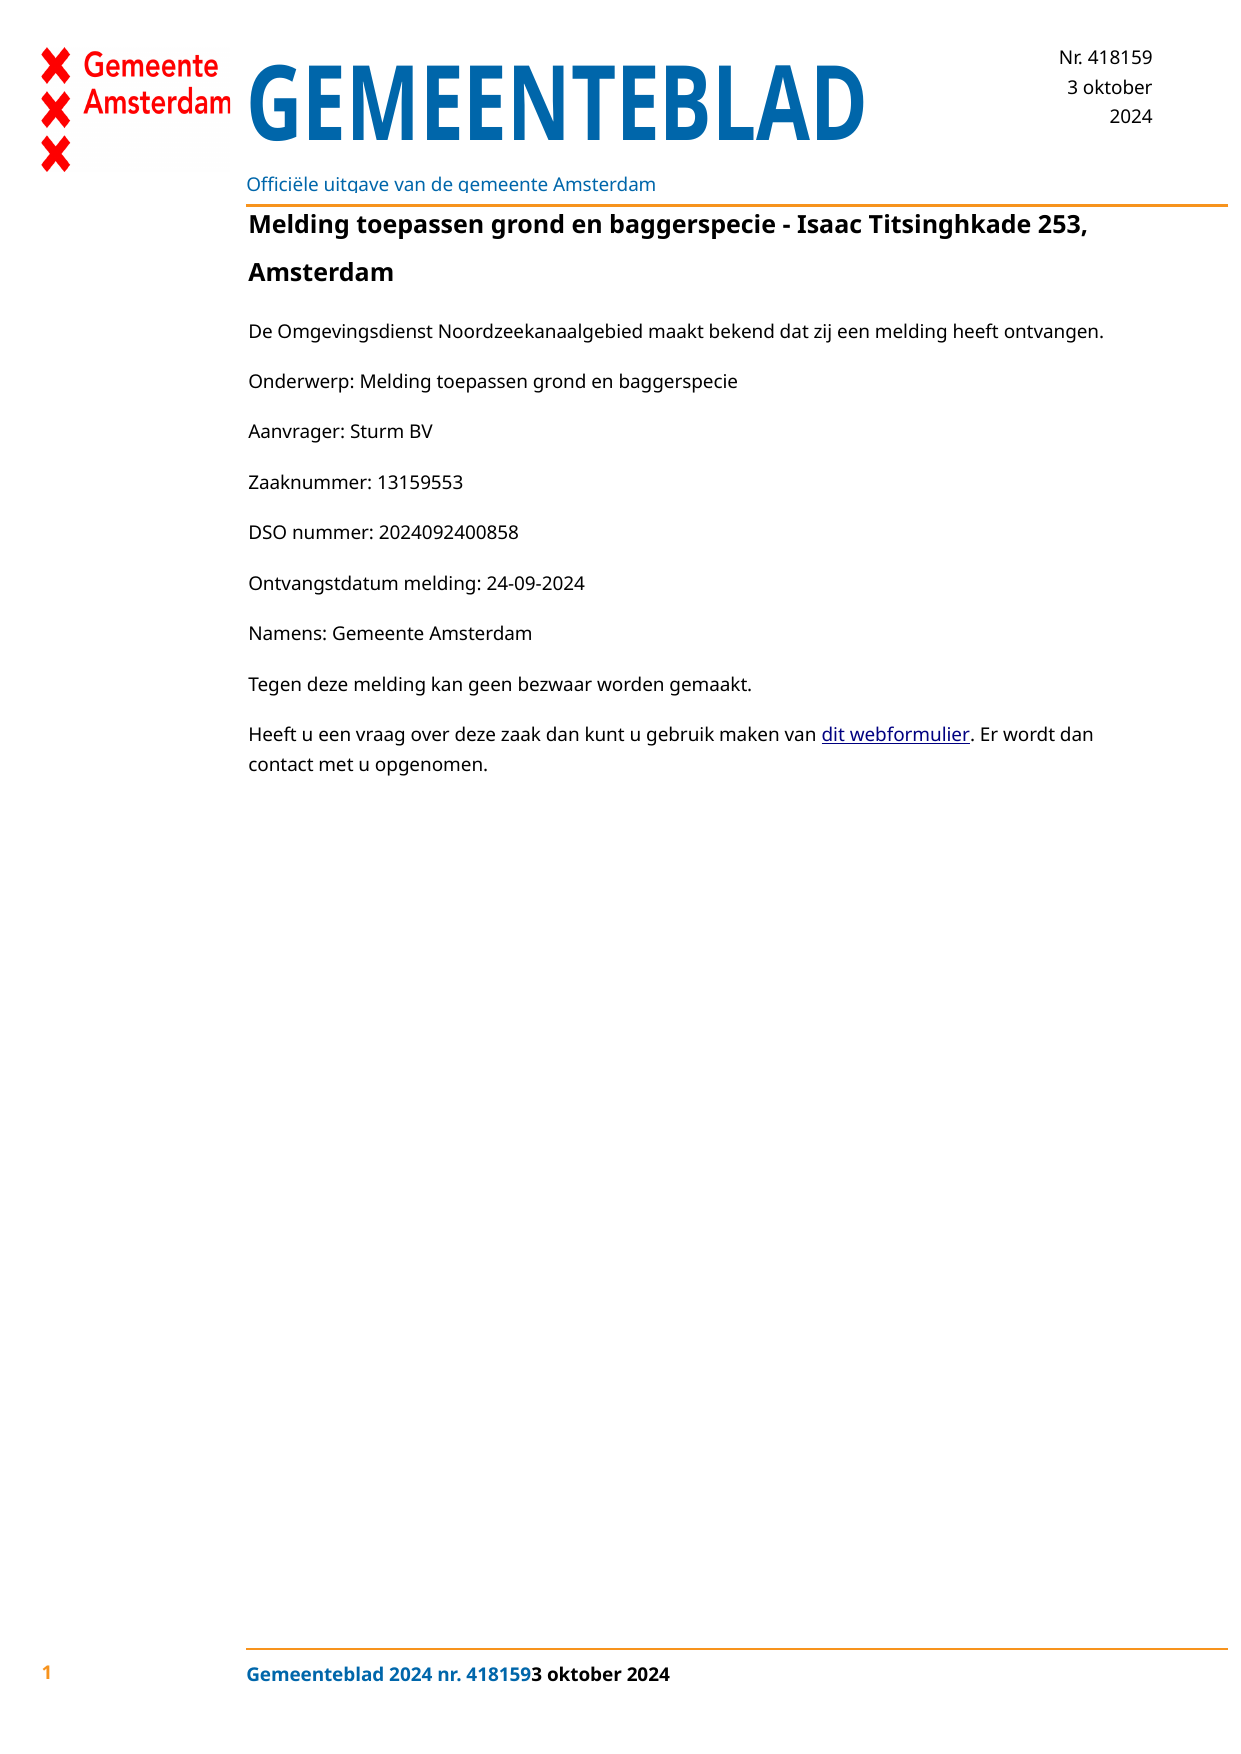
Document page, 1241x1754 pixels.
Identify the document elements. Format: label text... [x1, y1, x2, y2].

text Melding toepassen grond en baggerspecie - Isaac Titsinghkade 253, Amsterdam [248, 207, 1152, 288]
text Onderwerp: Melding toepassen grond en baggerspecie [248, 368, 1152, 394]
text Ontvangstdatum melding: 24-09-2024 [248, 570, 1152, 596]
text De Omgevingsdienst Noordzeekanaalgebied maakt bekend dat zij een melding heeft ontvangen. [248, 318, 1152, 344]
text Tegen deze melding kan geen bezwaar worden gemaakt. [248, 671, 1152, 697]
text DSO nummer: 2024092400858 [248, 519, 1152, 545]
text Aanvrager: Sturm BV [248, 419, 1152, 444]
text Heeft u een vraag over deze zaak dan kunt u gebruik maken van dit webformulier. Er wordt dan contact met u opgenomen. [248, 721, 1152, 777]
picture [41, 47, 231, 172]
text Namens: Gemeente Amsterdam [248, 620, 1152, 646]
text Zaaknummer: 13159553 [248, 469, 1152, 495]
